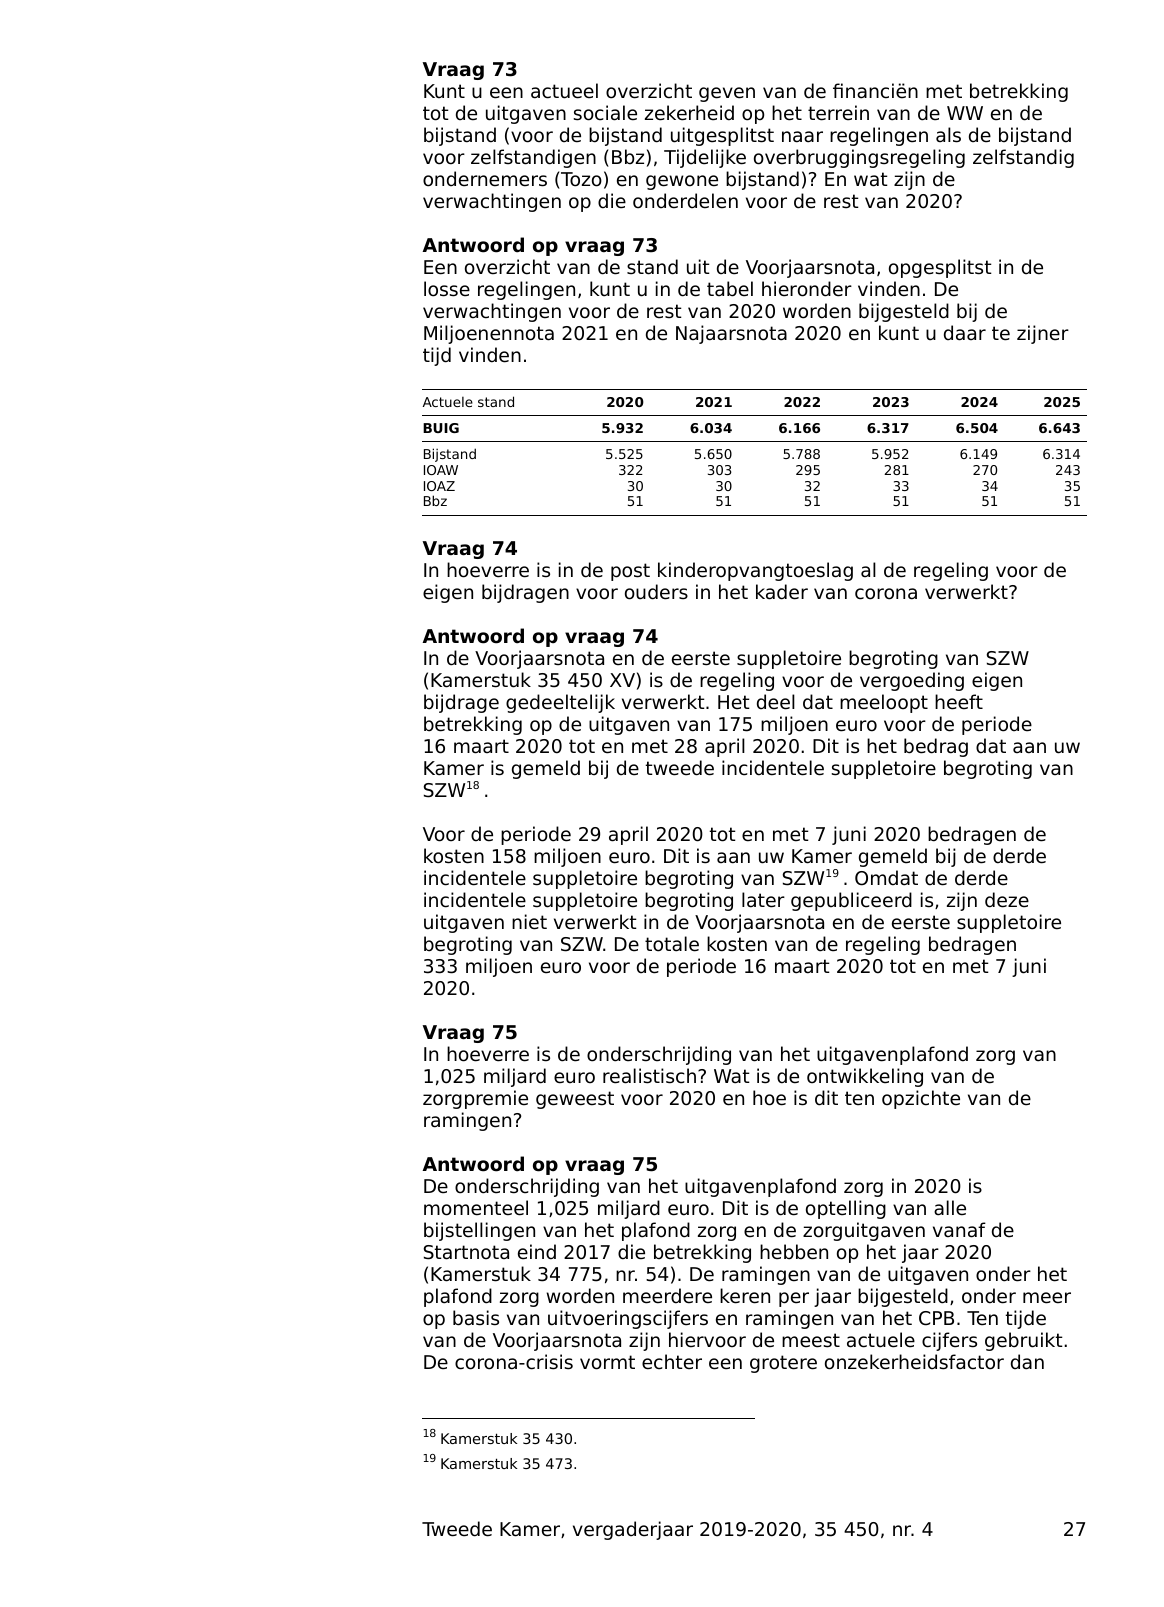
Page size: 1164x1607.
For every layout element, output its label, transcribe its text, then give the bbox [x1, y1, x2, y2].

table_cell 51 [915, 494, 1004, 514]
table_header 2020 [561, 390, 649, 415]
table_cell 5.525 [561, 442, 649, 463]
table_cell 6.504 [915, 416, 1004, 441]
table_cell 30 [561, 478, 649, 494]
table_cell 32 [738, 478, 827, 494]
table_cell 281 [827, 463, 915, 478]
table_cell 30 [650, 478, 738, 494]
table_header Actuele stand [422, 390, 561, 415]
table_cell 6.034 [650, 416, 738, 441]
table_cell Bijstand [422, 442, 561, 463]
table_cell 5.788 [738, 442, 827, 463]
table_header 2023 [827, 390, 915, 415]
subtitle Antwoord op vraag 73 [422, 235, 1087, 257]
table_cell 6.643 [1004, 416, 1087, 441]
text Een overzicht van de stand uit de Voorjaarsnota, opgesplitst in de losse regelingen, kunt u in de tabel hieronder vinden. De verwachtingen voor de rest van 2020 worden bijgesteld bij de Miljoenennota 2021 en de Najaarsnota 2020 en kunt u daar te zijner tijd vinden. [422, 257, 1087, 367]
text In de Voorjaarsnota en de eerste suppletoire begroting van SZW (Kamerstuk 35 450 XV) is de regeling voor de vergoeding eigen bijdrage gedeeltelijk verwerkt. Het deel dat meeloopt heeft betrekking op de uitgaven van 175 miljoen euro voor de periode 16 maart 2020 tot en met 28 april 2020. Dit is het bedrag dat aan uw Kamer is gemeld bij de tweede incidentele suppletoire begroting van SZW. [422, 648, 1087, 802]
table_cell 51 [1004, 494, 1087, 514]
table_cell 5.952 [827, 442, 915, 463]
text In hoeverre is in de post kinderopvangtoeslag al de regeling voor de eigen bijdragen voor ouders in het kader van corona verwerkt? [422, 560, 1087, 604]
subtitle Antwoord op vraag 74 [422, 626, 1087, 648]
table_cell Bbz [422, 494, 561, 514]
table_cell 6.149 [915, 442, 1004, 463]
table_cell 322 [561, 463, 649, 478]
table_cell IOAZ [422, 478, 561, 494]
table_cell 35 [1004, 478, 1087, 494]
table_cell 5.650 [650, 442, 738, 463]
table_cell 243 [1004, 463, 1087, 478]
table_cell 33 [827, 478, 915, 494]
table_cell BUIG [422, 416, 561, 441]
subtitle Antwoord op vraag 75 [422, 1154, 1087, 1176]
table_cell 34 [915, 478, 1004, 494]
table_cell 6.314 [1004, 442, 1087, 463]
table_cell IOAW [422, 463, 561, 478]
table_header 2025 [1004, 390, 1087, 415]
table_cell 51 [738, 494, 827, 514]
table_cell 51 [561, 494, 649, 514]
text In hoeverre is de onderschrijding van het uitgavenplafond zorg van 1,025 miljard euro realistisch? Wat is de ontwikkeling van de zorgpremie geweest voor 2020 en hoe is dit ten opzichte van de ramingen? [422, 1044, 1087, 1132]
text Kamerstuk 35 430. [422, 1427, 1087, 1449]
table_cell 303 [650, 463, 738, 478]
table_cell 5.932 [561, 416, 649, 441]
subtitle Vraag 73 [422, 59, 1087, 81]
text Kamerstuk 35 473. [422, 1452, 1087, 1474]
table_header 2022 [738, 390, 827, 415]
table_cell 6.317 [827, 416, 915, 441]
text De onderschrijding van het uitgavenplafond zorg in 2020 is momenteel 1,025 miljard euro. Dit is de optelling van alle bijstellingen van het plafond zorg en de zorguitgaven vanaf de Startnota eind 2017 die betrekking hebben op het jaar 2020 (Kamerstuk 34 775, nr. 54). De ramingen van de uitgaven onder het plafond zorg worden meerdere keren per jaar bijgesteld, onder meer op basis van uitvoeringscijfers en ramingen van het CPB. Ten tijde van de Voorjaarsnota zijn hiervoor de meest actuele cijfers gebruikt. De corona-crisis vormt echter een grotere onzekerheidsfactor dan [422, 1176, 1087, 1374]
table_cell 295 [738, 463, 827, 478]
text Kunt u een actueel overzicht geven van de financiën met betrekking tot de uitgaven sociale zekerheid op het terrein van de WW en de bijstand (voor de bijstand uitgesplitst naar regelingen als de bijstand voor zelfstandigen (Bbz), Tijdelijke overbruggingsregeling zelfstandig ondernemers (Tozo) en gewone bijstand)? En wat zijn de verwachtingen op die onderdelen voor de rest van 2020? [422, 81, 1087, 213]
subtitle Vraag 74 [422, 538, 1087, 560]
table_cell 51 [827, 494, 915, 514]
table_header 2024 [915, 390, 1004, 415]
table_cell 51 [650, 494, 738, 514]
subtitle Vraag 75 [422, 1022, 1087, 1044]
table_header 2021 [650, 390, 738, 415]
text Voor de periode 29 april 2020 tot en met 7 juni 2020 bedragen de kosten 158 miljoen euro. Dit is aan uw Kamer gemeld bij de derde incidentele suppletoire begroting van SZW. Omdat de derde incidentele suppletoire begroting later gepubliceerd is, zijn deze uitgaven niet verwerkt in de Voorjaarsnota en de eerste suppletoire begroting van SZW. De totale kosten van de regeling bedragen 333 miljoen euro voor de periode 16 maart 2020 tot en met 7 juni 2020. [422, 824, 1087, 1000]
table_cell 270 [915, 463, 1004, 478]
table_cell 6.166 [738, 416, 827, 441]
